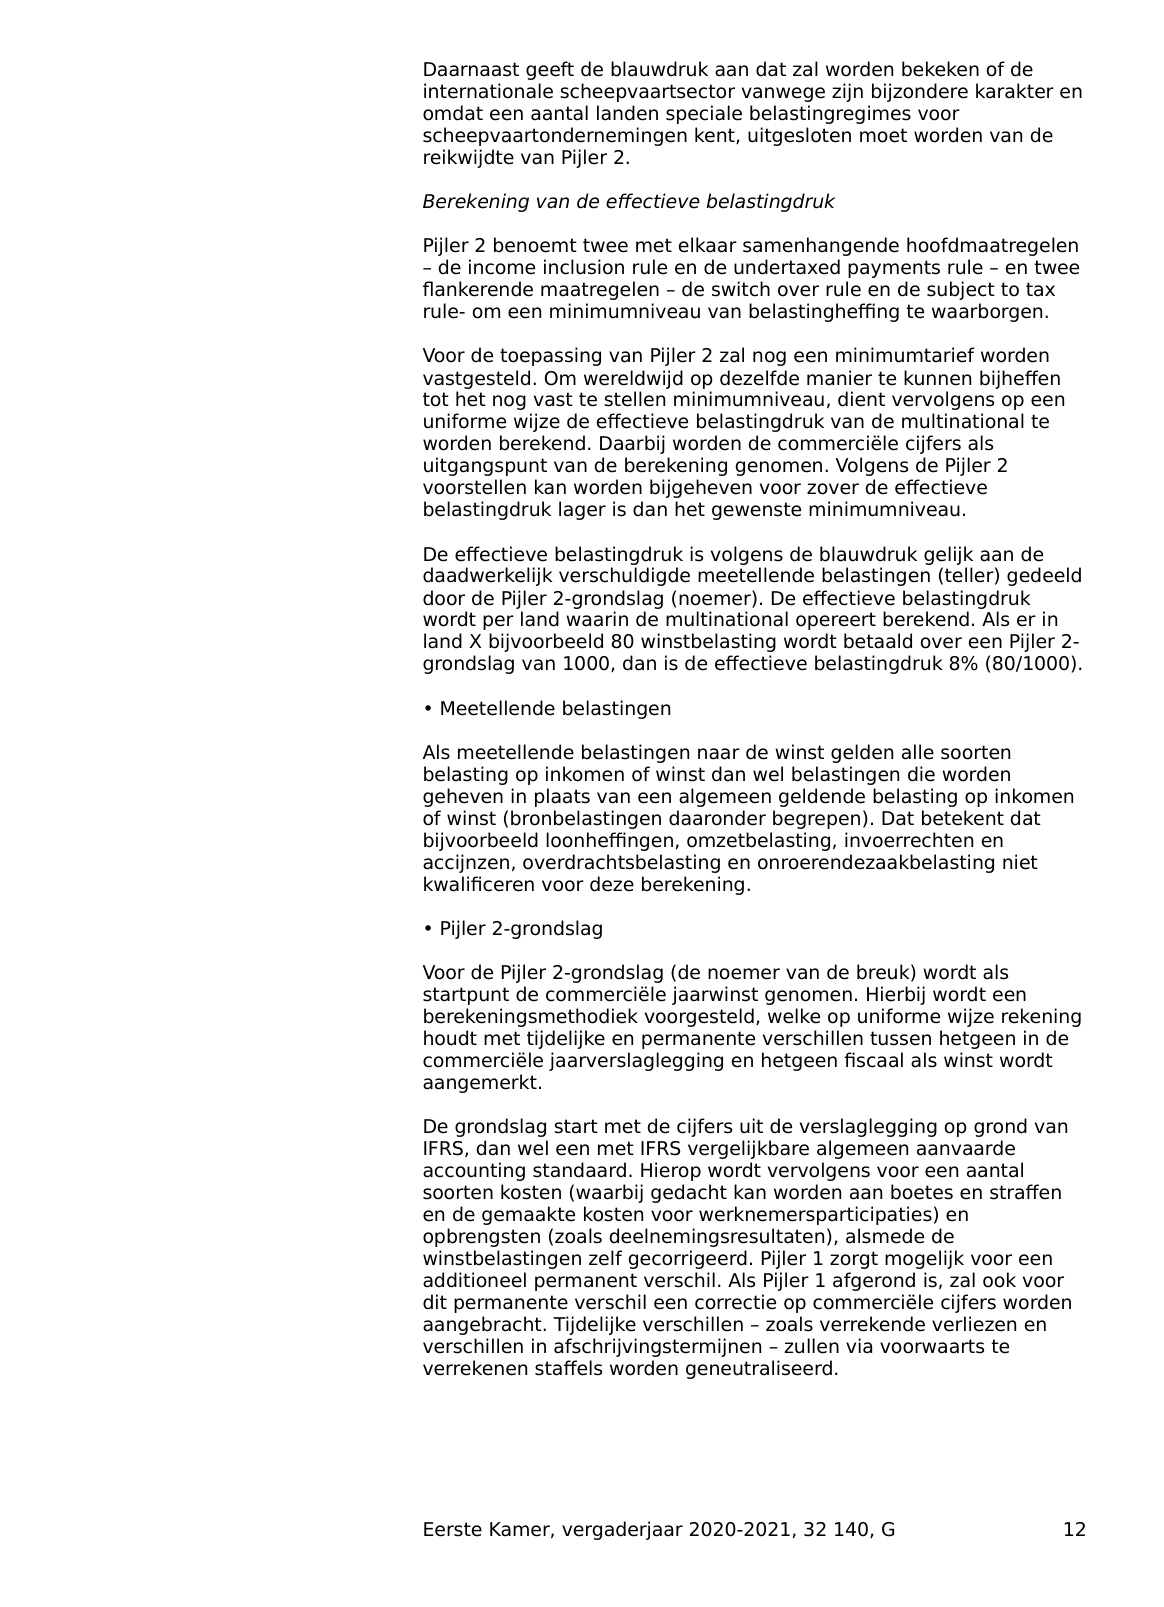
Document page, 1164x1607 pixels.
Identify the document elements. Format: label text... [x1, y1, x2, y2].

text Voor de Pijler 2-grondslag (de noemer van de breuk) wordt als startpunt de commerciële jaarwinst genomen. Hierbij wordt een berekeningsmethodiek voorgesteld, welke op uniforme wijze rekening houdt met tijdelijke en permanente verschillen tussen hetgeen in de commerciële jaarverslaglegging en hetgeen fiscaal als winst wordt aangemerkt. [422, 962, 1087, 1094]
text Als meetellende belastingen naar de winst gelden alle soorten belasting op inkomen of winst dan wel belastingen die worden geheven in plaats van een algemeen geldende belasting op inkomen of winst (bronbelastingen daaronder begrepen). Dat betekent dat bijvoorbeeld loonheffingen, omzetbelasting, invoerrechten en accijnzen, overdrachtsbelasting en onroerendezaakbelasting niet kwalificeren voor deze berekening. [422, 742, 1087, 896]
text Daarnaast geeft de blauwdruk aan dat zal worden bekeken of de internationale scheepvaartsector vanwege zijn bijzondere karakter en omdat een aantal landen speciale belastingregimes voor scheepvaartondernemingen kent, uitgesloten moet worden van de reikwijdte van Pijler 2. [422, 59, 1087, 169]
text De grondslag start met de cijfers uit de verslaglegging op grond van IFRS, dan wel een met IFRS vergelijkbare algemeen aanvaarde accounting standaard. Hierop wordt vervolgens voor een aantal soorten kosten (waarbij gedacht kan worden aan boetes en straffen en de gemaakte kosten voor werknemersparticipaties) en opbrengsten (zoals deelnemingsresultaten), alsmede de winstbelastingen zelf gecorrigeerd. Pijler 1 zorgt mogelijk voor een additioneel permanent verschil. Als Pijler 1 afgerond is, zal ook voor dit permanente verschil een correctie op commerciële cijfers worden aangebracht. Tijdelijke verschillen – zoals verrekende verliezen en verschillen in afschrijvingstermijnen – zullen via voorwaarts te verrekenen staffels worden geneutraliseerd. [422, 1116, 1087, 1380]
subtitle Berekening van de effectieve belastingdruk [422, 191, 1087, 213]
subtitle • Pijler 2-grondslag [422, 918, 1087, 940]
text De effectieve belastingdruk is volgens de blauwdruk gelijk aan de daadwerkelijk verschuldigde meetellende belastingen (teller) gedeeld door de Pijler 2-grondslag (noemer). De effectieve belastingdruk wordt per land waarin de multinational opereert berekend. Als er in land X bijvoorbeeld 80 winstbelasting wordt betaald over een Pijler 2-grondslag van 1000, dan is de effectieve belastingdruk 8% (80/1000). [422, 543, 1087, 675]
text Voor de toepassing van Pijler 2 zal nog een minimumtarief worden vastgesteld. Om wereldwijd op dezelfde manier te kunnen bijheffen tot het nog vast te stellen minimumniveau, dient vervolgens op een uniforme wijze de effectieve belastingdruk van de multinational te worden berekend. Daarbij worden de commerciële cijfers als uitgangspunt van de berekening genomen. Volgens de Pijler 2 voorstellen kan worden bijgeheven voor zover de effectieve belastingdruk lager is dan het gewenste minimumniveau. [422, 345, 1087, 521]
subtitle • Meetellende belastingen [422, 697, 1087, 719]
text Pijler 2 benoemt twee met elkaar samenhangende hoofdmaatregelen – de income inclusion rule en de undertaxed payments rule – en twee flankerende maatregelen – de switch over rule en de subject to tax rule- om een minimumniveau van belastingheffing te waarborgen. [422, 235, 1087, 323]
